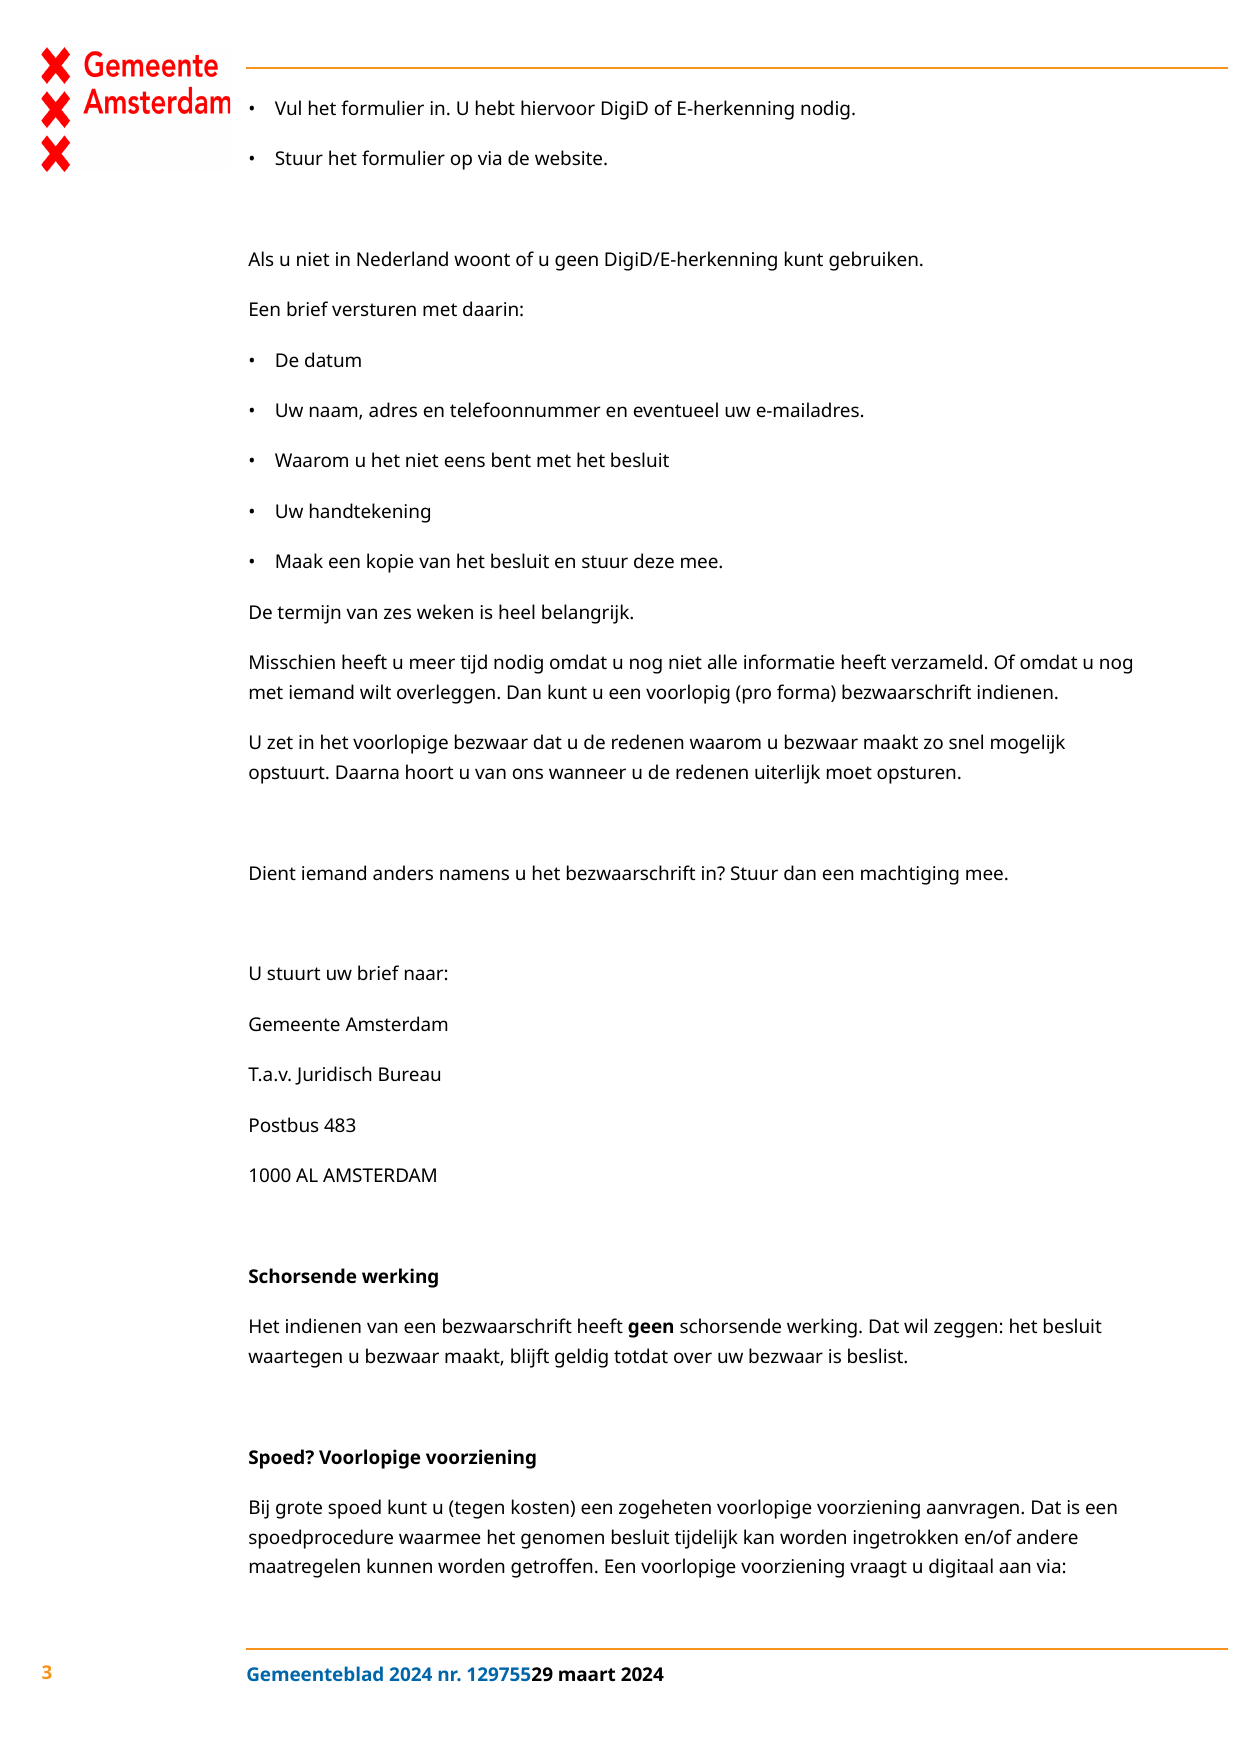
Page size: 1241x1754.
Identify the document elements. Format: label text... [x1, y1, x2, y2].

text • Uw naam, adres en telefoonnummer en eventueel uw e-mailadres. [248, 397, 1152, 423]
text U stuurt uw brief naar: [248, 961, 1152, 986]
text Misschien heeft u meer tijd nodig omdat u nog niet alle informatie heeft verzameld. Of omdat u nog met iemand wilt overleggen. Dan kunt u een voorlopig (pro forma) bezwaarschrift indienen. [248, 649, 1152, 705]
text • Uw handtekening [248, 498, 1152, 524]
picture [41, 47, 231, 172]
text • Vul het formulier in. U hebt hiervoor DigiD of E-herkenning nodig. [248, 95, 1152, 121]
text Schorsende werking [248, 1263, 1152, 1289]
text Gemeente Amsterdam [248, 1011, 1152, 1037]
text • Stuur het formulier op via de website. [248, 145, 1152, 171]
text Het indienen van een bezwaarschrift heeft geen schorsende werking. Dat wil zeggen: het besluit waartegen u bezwaar maakt, blijft geldig totdat over uw bezwaar is beslist. [248, 1313, 1152, 1369]
text Spoed? Voorlopige voorziening [248, 1444, 1152, 1470]
text Een brief versturen met daarin: [248, 296, 1152, 322]
text 1000 AL AMSTERDAM [248, 1162, 1152, 1188]
text • Maak een kopie van het besluit en stuur deze mee. [248, 548, 1152, 574]
text U zet in het voorlopige bezwaar dat u de redenen waarom u bezwaar maakt zo snel mogelijk opstuurt. Daarna hoort u van ons wanneer u de redenen uiterlijk moet opsturen. [248, 729, 1152, 785]
text T.a.v. Juridisch Bureau [248, 1061, 1152, 1087]
text • De datum [248, 347, 1152, 373]
text Als u niet in Nederland woont of u geen DigiD/E-herkenning kunt gebruiken. [248, 246, 1152, 272]
text De termijn van zes weken is heel belangrijk. [248, 599, 1152, 625]
text Dient iemand anders namens u het bezwaarschrift in? Stuur dan een machtiging mee. [248, 860, 1152, 886]
text Postbus 483 [248, 1112, 1152, 1138]
text Bij grote spoed kunt u (tegen kosten) een zogeheten voorlopige voorziening aanvragen. Dat is een spoedprocedure waarmee het genomen besluit tijdelijk kan worden ingetrokken en/of andere maatregelen kunnen worden getroffen. Een voorlopige voorziening vraagt u digitaal aan via: [248, 1494, 1152, 1579]
text • Waarom u het niet eens bent met het besluit [248, 448, 1152, 473]
